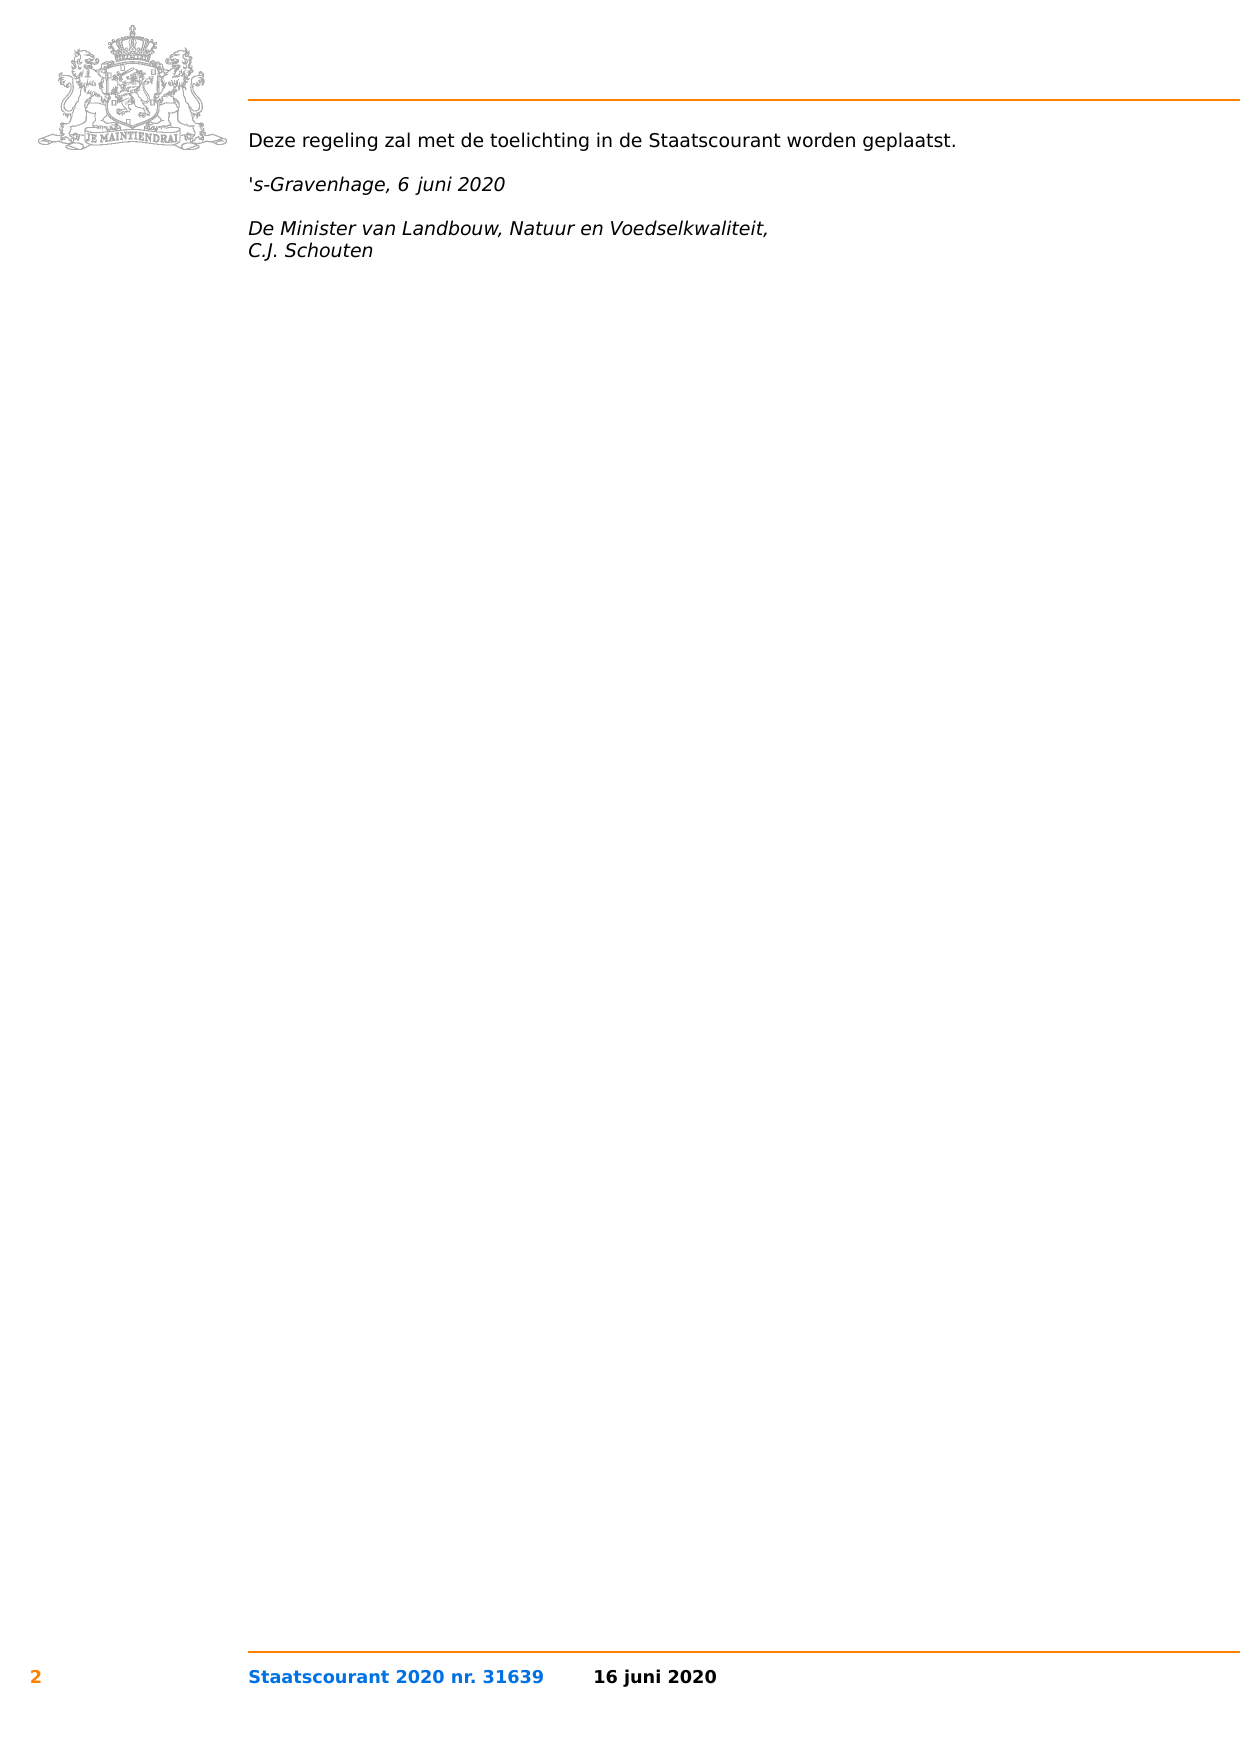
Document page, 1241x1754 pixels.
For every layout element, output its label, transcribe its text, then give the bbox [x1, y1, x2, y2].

picture [38, 25, 227, 150]
text Deze regeling zal met de toelichting in de Staatscourant worden geplaatst. [248, 130, 1163, 152]
text De Minister van Landbouw, Natuur en Voedselkwaliteit, C.J. Schouten [248, 218, 1163, 262]
text 's-Gravenhage, 6 juni 2020 [248, 174, 1163, 196]
